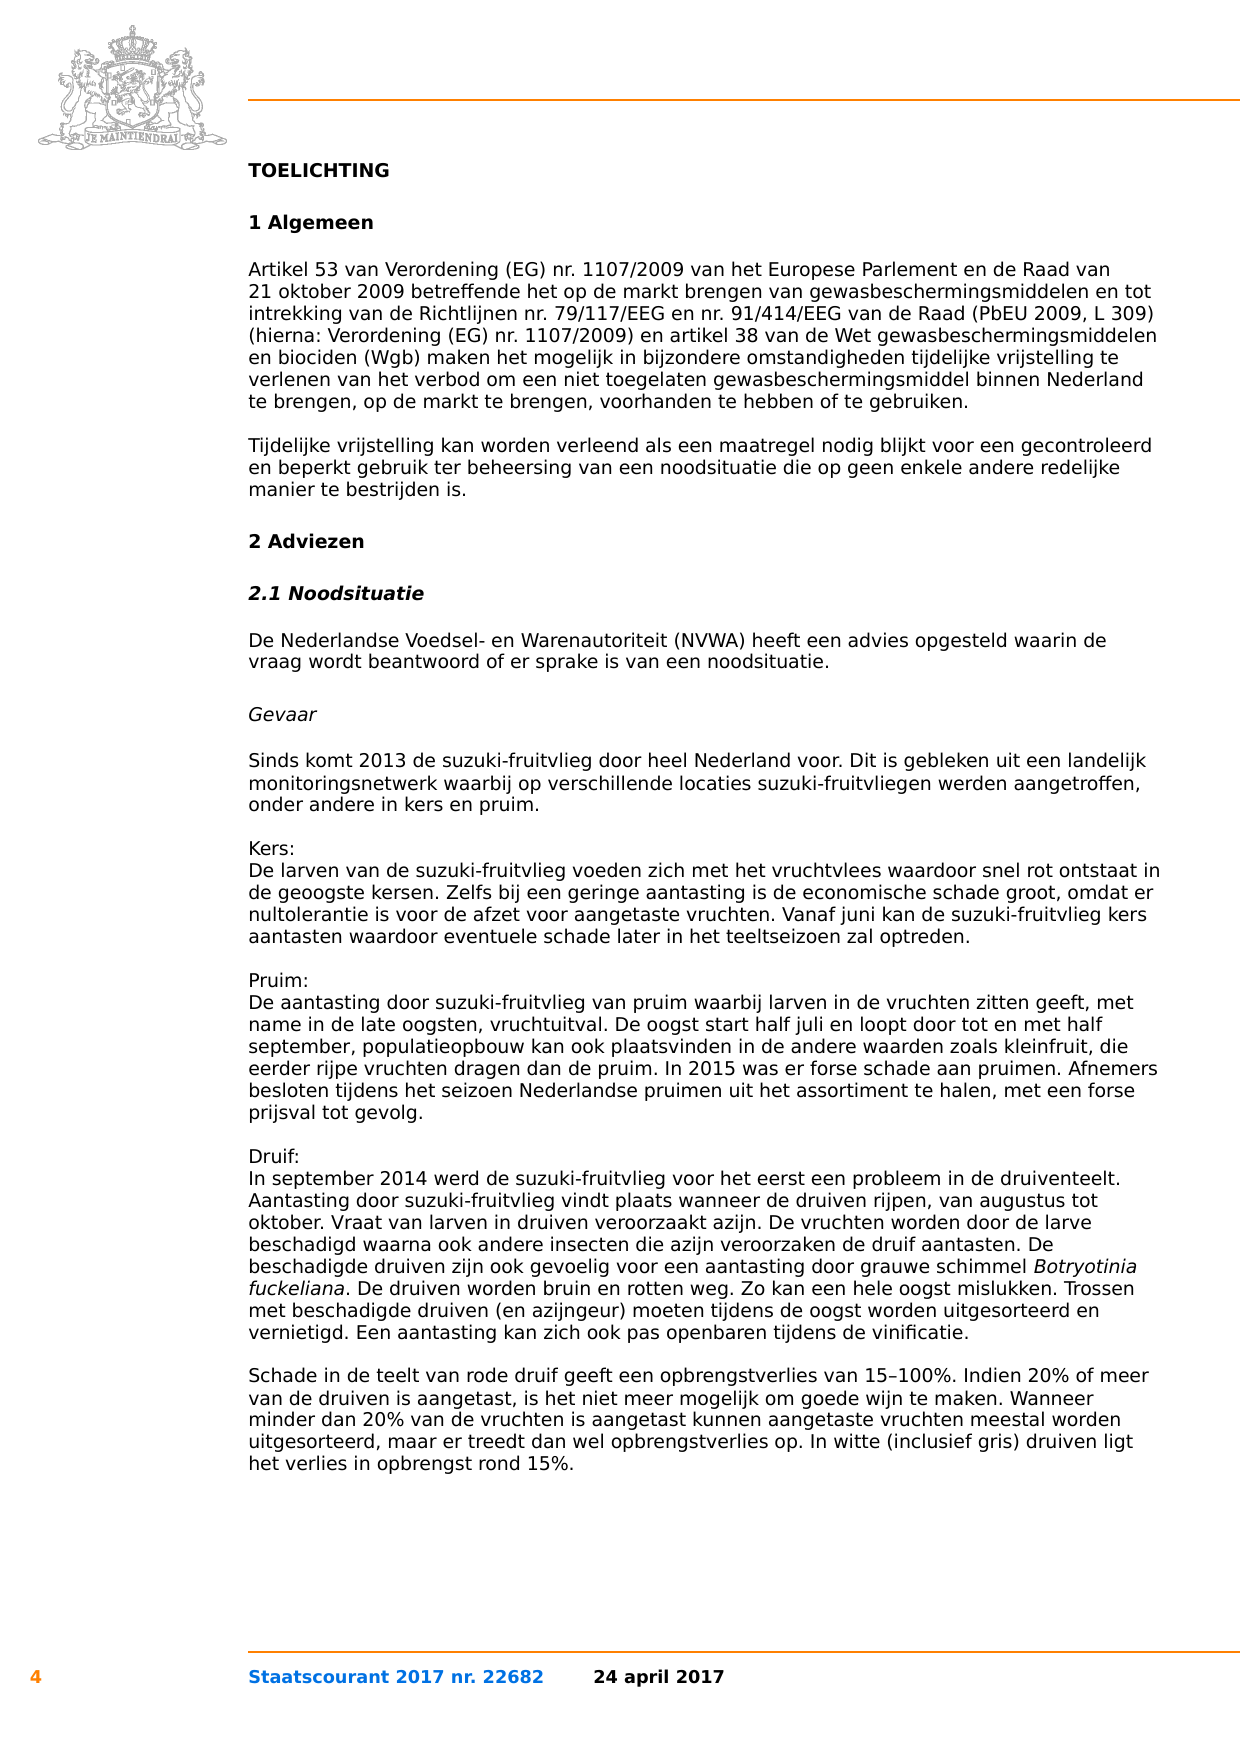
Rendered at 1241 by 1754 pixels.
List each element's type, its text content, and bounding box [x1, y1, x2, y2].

subtitle Gevaar [248, 703, 1163, 725]
text Pruim: [248, 970, 1163, 992]
text Druif: [248, 1146, 1163, 1168]
subtitle 2.1 Noodsituatie [248, 582, 1163, 604]
text Tijdelijke vrijstelling kan worden verleend als een maatregel nodig blijkt voor een gecontroleerd en beperkt gebruik ter beheersing van een noodsituatie die op geen enkele andere redelijke manier te bestrijden is. [248, 434, 1163, 501]
text De Nederlandse Voedsel- en Warenautoriteit (NVWA) heeft een advies opgesteld waarin de vraag wordt beantwoord of er sprake is van een noodsituatie. [248, 629, 1163, 673]
text Kers: [248, 838, 1163, 860]
text De larven van de suzuki-fruitvlieg voeden zich met het vruchtvlees waardoor snel rot ontstaat in de geoogste kersen. Zelfs bij een geringe aantasting is de economische schade groot, omdat er nultolerantie is voor de afzet voor aangetaste vruchten. Vanaf juni kan de suzuki-fruitvlieg kers aantasten waardoor eventuele schade later in het teeltseizoen zal optreden. [248, 860, 1163, 948]
text Schade in de teelt van rode druif geeft een opbrengstverlies van 15–100%. Indien 20% of meer van de druiven is aangetast, is het niet meer mogelijk om goede wijn te maken. Wanneer minder dan 20% van de vruchten is aangetast kunnen aangetaste vruchten meestal worden uitgesorteerd, maar er treedt dan wel opbrengstverlies op. In witte (inclusief gris) druiven ligt het verlies in opbrengst rond 15%. [248, 1365, 1163, 1475]
picture [38, 25, 227, 150]
subtitle 2 Adviezen [248, 531, 1163, 552]
text In september 2014 werd de suzuki-fruitvlieg voor het eerst een probleem in de druiventeelt. [248, 1168, 1163, 1190]
text Aantasting door suzuki-fruitvlieg vindt plaats wanneer de druiven rijpen, van augustus tot oktober. Vraat van larven in druiven veroorzaakt azijn. De vruchten worden door de larve beschadigd waarna ook andere insecten die azijn veroorzaken de druif aantasten. De beschadigde druiven zijn ook gevoelig voor een aantasting door grauwe schimmel Botryotinia fuckeliana. De druiven worden bruin en rotten weg. Zo kan een hele oogst mislukken. Trossen met beschadigde druiven (en azijngeur) moeten tijdens de oogst worden uitgesorteerd en vernietigd. Een aantasting kan zich ook pas openbaren tijdens de vinificatie. [248, 1190, 1163, 1343]
subtitle 1 Algemeen [248, 212, 1163, 234]
text Artikel 53 van Verordening (EG) nr. 1107/2009 van het Europese Parlement en de Raad van 21 oktober 2009 betreffende het op de markt brengen van gewasbeschermingsmiddelen en tot intrekking van de Richtlijnen nr. 79/117/EEG en nr. 91/414/EEG van de Raad (PbEU 2009, L 309) (hierna: Verordening (EG) nr. 1107/2009) en artikel 38 van de Wet gewasbeschermingsmiddelen en biociden (Wgb) maken het mogelijk in bijzondere omstandigheden tijdelijke vrijstelling te verlenen van het verbod om een niet toegelaten gewasbeschermingsmiddel binnen Nederland te brengen, op de markt te brengen, voorhanden te hebben of te gebruiken. [248, 259, 1163, 413]
subtitle TOELICHTING [248, 160, 1163, 182]
text De aantasting door suzuki-fruitvlieg van pruim waarbij larven in de vruchten zitten geeft, met name in de late oogsten, vruchtuitval. De oogst start half juli en loopt door tot en met half september, populatieopbouw kan ook plaatsvinden in de andere waarden zoals kleinfruit, die eerder rijpe vruchten dragen dan de pruim. In 2015 was er forse schade aan pruimen. Afnemers besloten tijdens het seizoen Nederlandse pruimen uit het assortiment te halen, met een forse prijsval tot gevolg. [248, 992, 1163, 1124]
text Sinds komt 2013 de suzuki-fruitvlieg door heel Nederland voor. Dit is gebleken uit een landelijk monitoringsnetwerk waarbij op verschillende locaties suzuki-fruitvliegen werden aangetroffen, onder andere in kers en pruim. [248, 750, 1163, 816]
